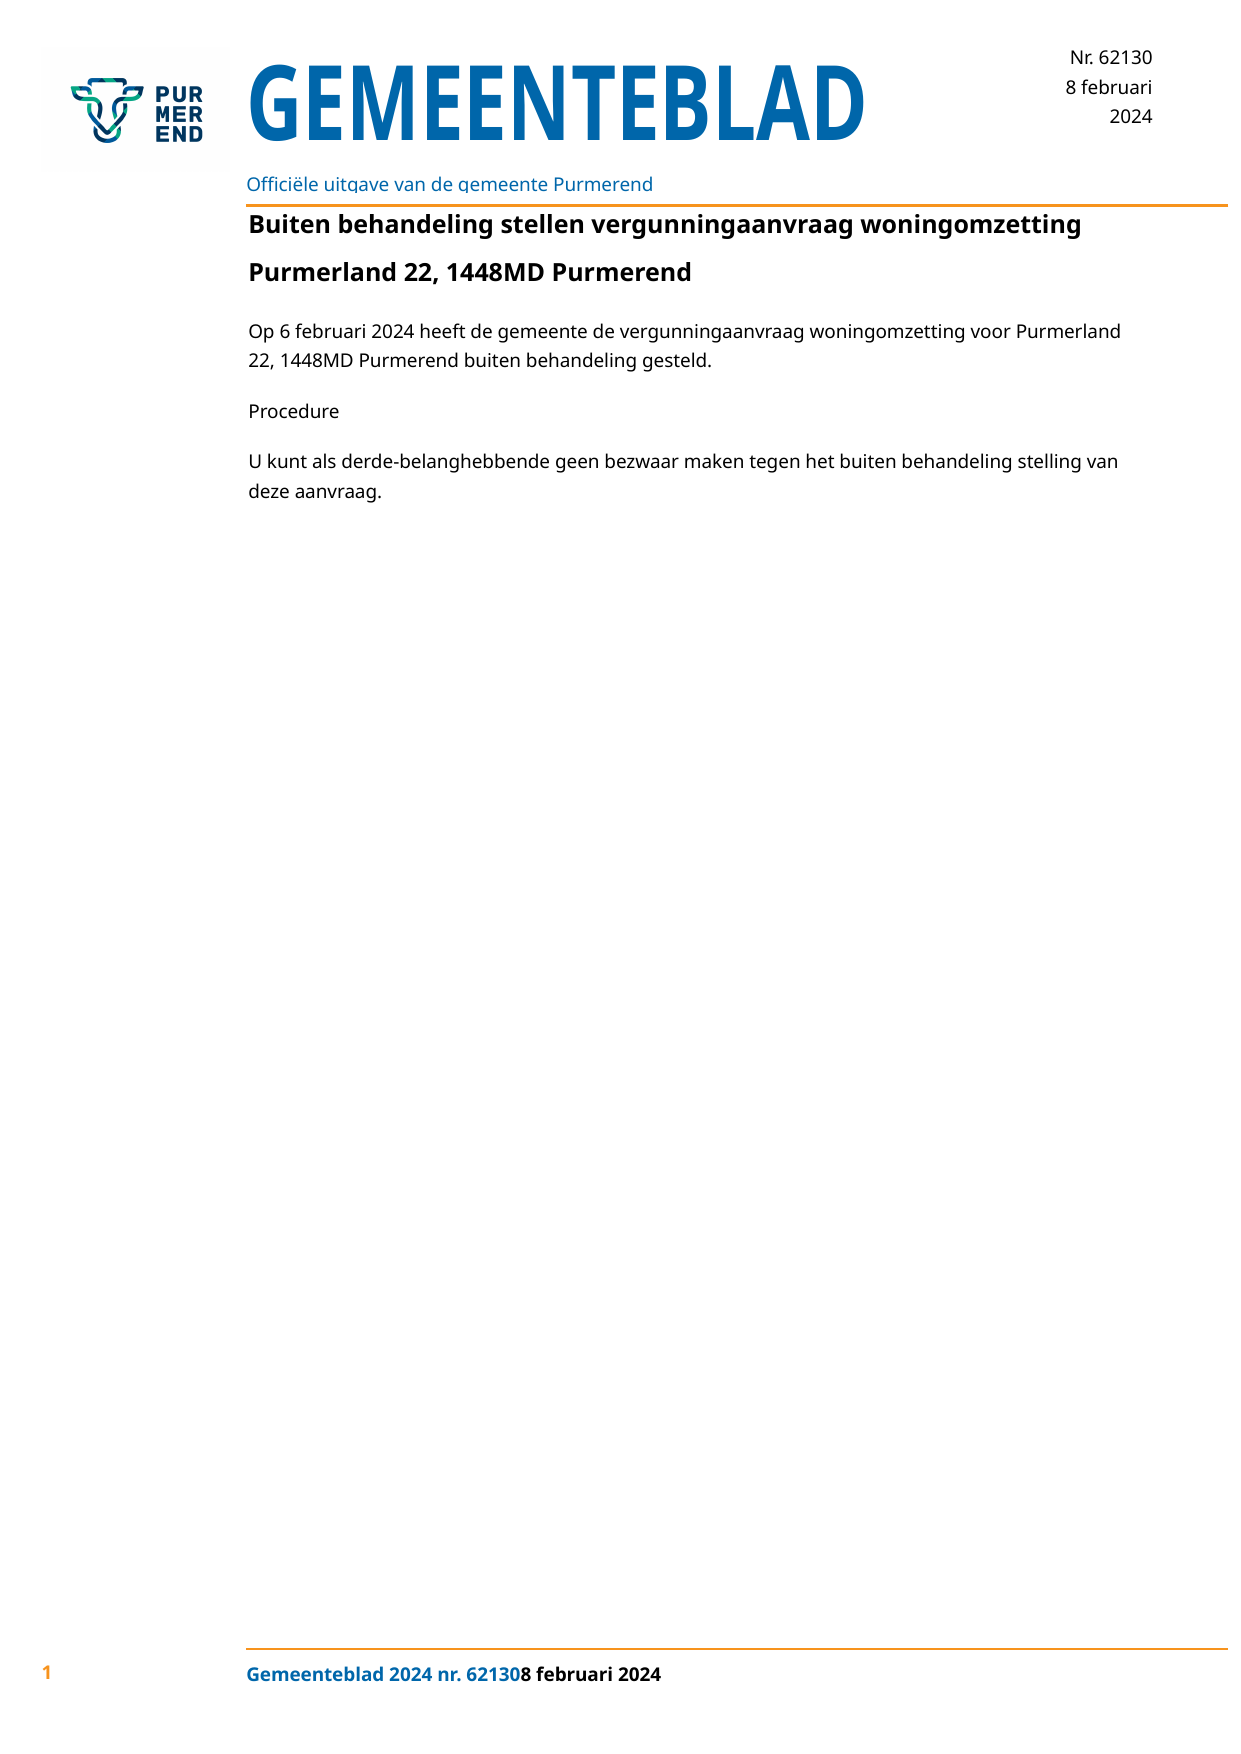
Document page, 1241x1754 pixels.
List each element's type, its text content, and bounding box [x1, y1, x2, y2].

text U kunt als derde-belanghebbende geen bezwaar maken tegen het buiten behandeling stelling van deze aanvraag. [248, 448, 1152, 504]
text Buiten behandeling stellen vergunningaanvraag woningomzetting Purmerland 22, 1448MD Purmerend [248, 207, 1152, 288]
picture [41, 47, 231, 172]
text Procedure [248, 398, 1152, 424]
text Op 6 februari 2024 heeft de gemeente de vergunningaanvraag woningomzetting voor Purmerland 22, 1448MD Purmerend buiten behandeling gesteld. [248, 318, 1152, 373]
